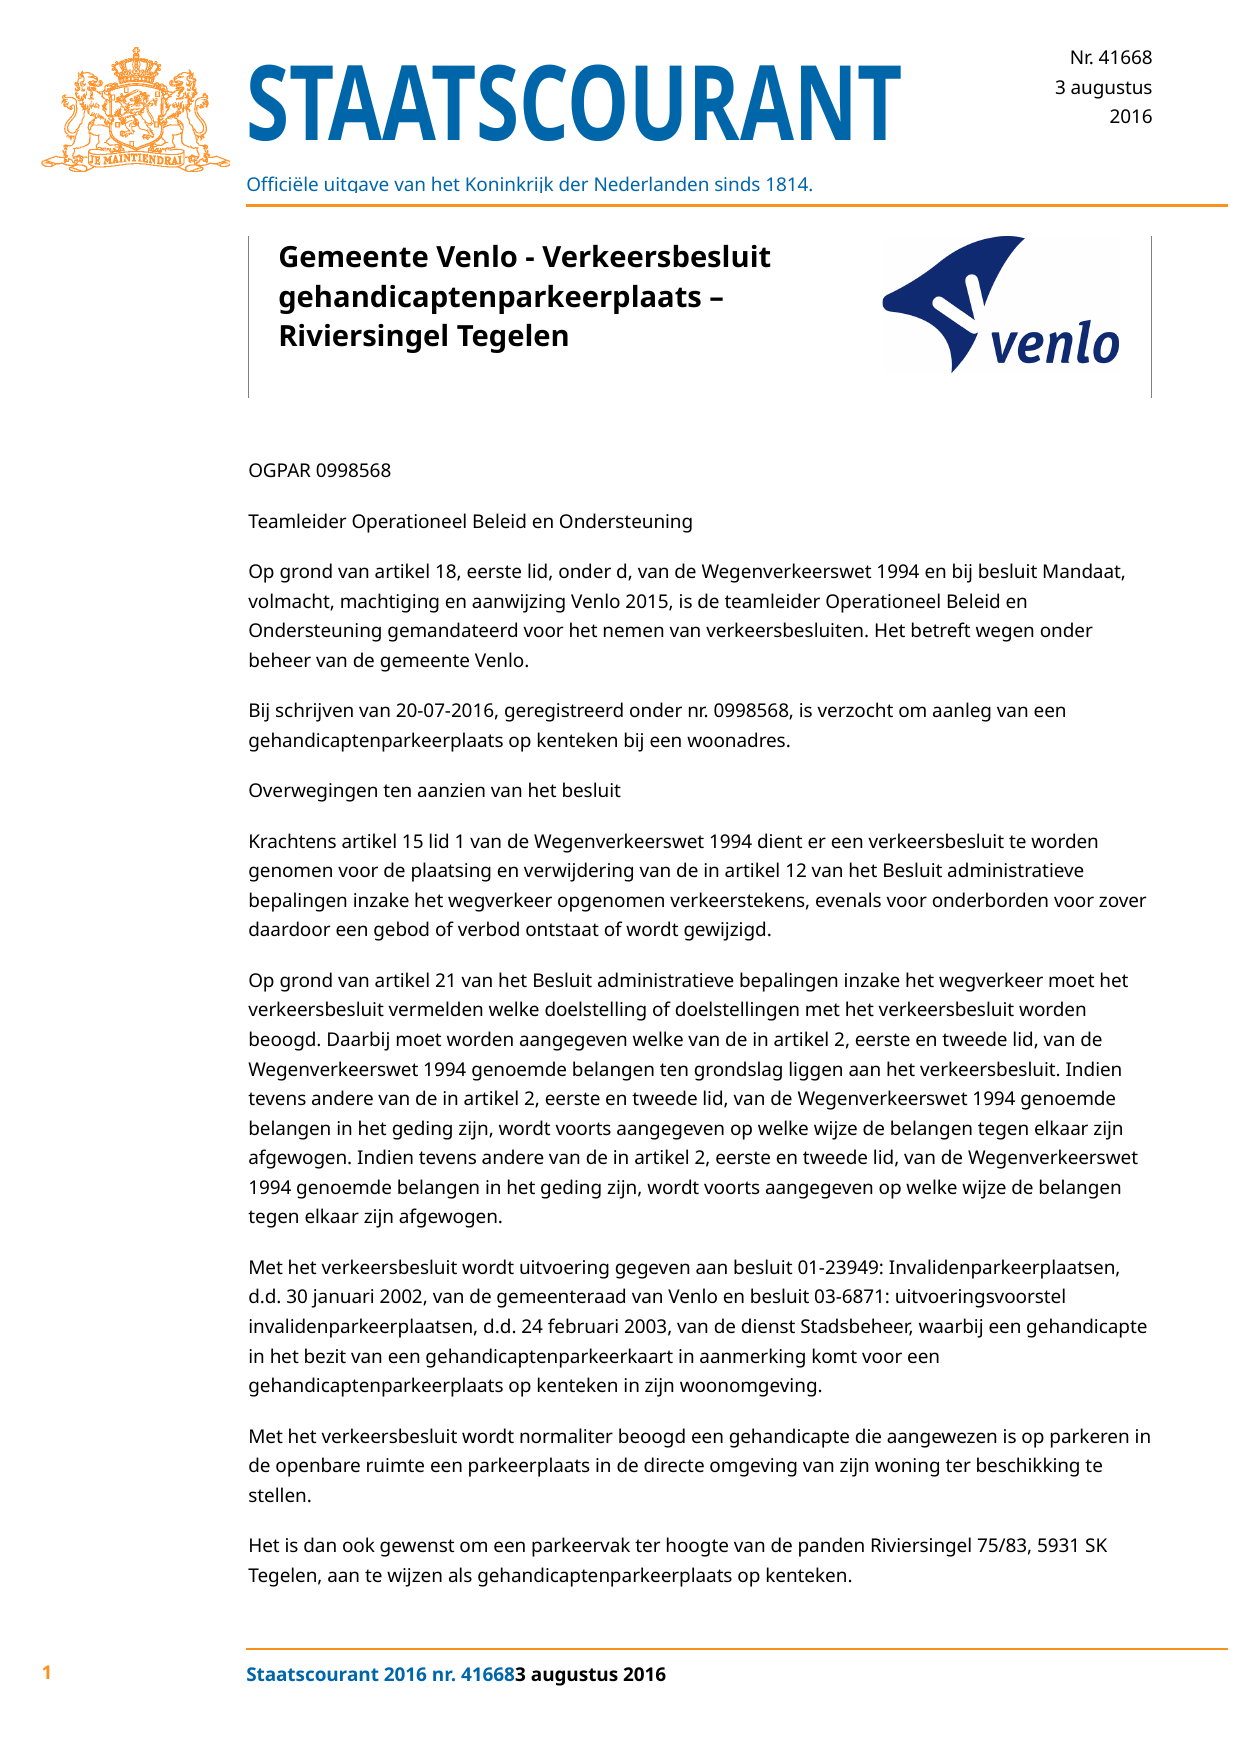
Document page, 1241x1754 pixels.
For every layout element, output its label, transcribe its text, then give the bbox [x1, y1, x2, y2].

text Met het verkeersbesluit wordt uitvoering gegeven aan besluit 01-23949: Invalidenparkeerplaatsen, d.d. 30 januari 2002, van de gemeenteraad van Venlo en besluit 03-6871: uitvoeringsvoorstel invalidenparkeerplaatsen, d.d. 24 februari 2003, van de dienst Stadsbeheer, waarbij een gehandicapte in het bezit van een gehandicaptenparkeerkaart in aanmerking komt voor een gehandicaptenparkeerplaats op kenteken in zijn woonomgeving. [248, 1254, 1152, 1398]
text Op grond van artikel 21 van het Besluit administratieve bepalingen inzake het wegverkeer moet het verkeersbesluit vermelden welke doelstelling of doelstellingen met het verkeersbesluit worden beoogd. Daarbij moet worden aangegeven welke van de in artikel 2, eerste en tweede lid, van de Wegenverkeerswet 1994 genoemde belangen ten grondslag liggen aan het verkeersbesluit. Indien tevens andere van de in artikel 2, eerste en tweede lid, van de Wegenverkeerswet 1994 genoemde belangen in het geding zijn, wordt voorts aangegeven op welke wijze de belangen tegen elkaar zijn afgewogen. Indien tevens andere van de in artikel 2, eerste en tweede lid, van de Wegenverkeerswet 1994 genoemde belangen in het geding zijn, wordt voorts aangegeven op welke wijze de belangen tegen elkaar zijn afgewogen. [248, 967, 1152, 1229]
picture [882, 236, 1119, 373]
text Op grond van artikel 18, eerste lid, onder d, van de Wegenverkeerswet 1994 en bij besluit Mandaat, volmacht, machtiging en aanwijzing Venlo 2015, is de teamleider Operationeel Beleid en Ondersteuning gemandateerd voor het nemen van verkeersbesluiten. Het betreft wegen onder beheer van de gemeente Venlo. [248, 558, 1152, 673]
text Overwegingen ten aanzien van het besluit [248, 777, 1152, 803]
table_header Gemeente Venlo - Verkeersbesluit gehandicaptenparkeerplaats – Riviersingel Tegelen [249, 236, 850, 398]
picture [41, 47, 231, 172]
table_header [850, 236, 1151, 398]
text Krachtens artikel 15 lid 1 van de Wegenverkeerswet 1994 dient er een verkeersbesluit te worden genomen voor de plaatsing en verwijdering van de in artikel 12 van het Besluit administratieve bepalingen inzake het wegverkeer opgenomen verkeerstekens, evenals voor onderborden voor zover daardoor een gebod of verbod ontstaat of wordt gewijzigd. [248, 828, 1152, 942]
text OGPAR 0998568 [248, 457, 1152, 483]
text Met het verkeersbesluit wordt normaliter beoogd een gehandicapte die aangewezen is op parkeren in de openbare ruimte een parkeerplaats in de directe omgeving van zijn woning ter beschikking te stellen. [248, 1423, 1152, 1508]
text Teamleider Operationeel Beleid en Ondersteuning [248, 508, 1152, 534]
text Bij schrijven van 20-07-2016, geregistreerd onder nr. 0998568, is verzocht om aanleg van een gehandicaptenparkeerplaats op kenteken bij een woonadres. [248, 697, 1152, 753]
text Het is dan ook gewenst om een parkeervak ter hoogte van de panden Riviersingel 75/83, 5931 SK Tegelen, aan te wijzen als gehandicaptenparkeerplaats op kenteken. [248, 1532, 1152, 1588]
